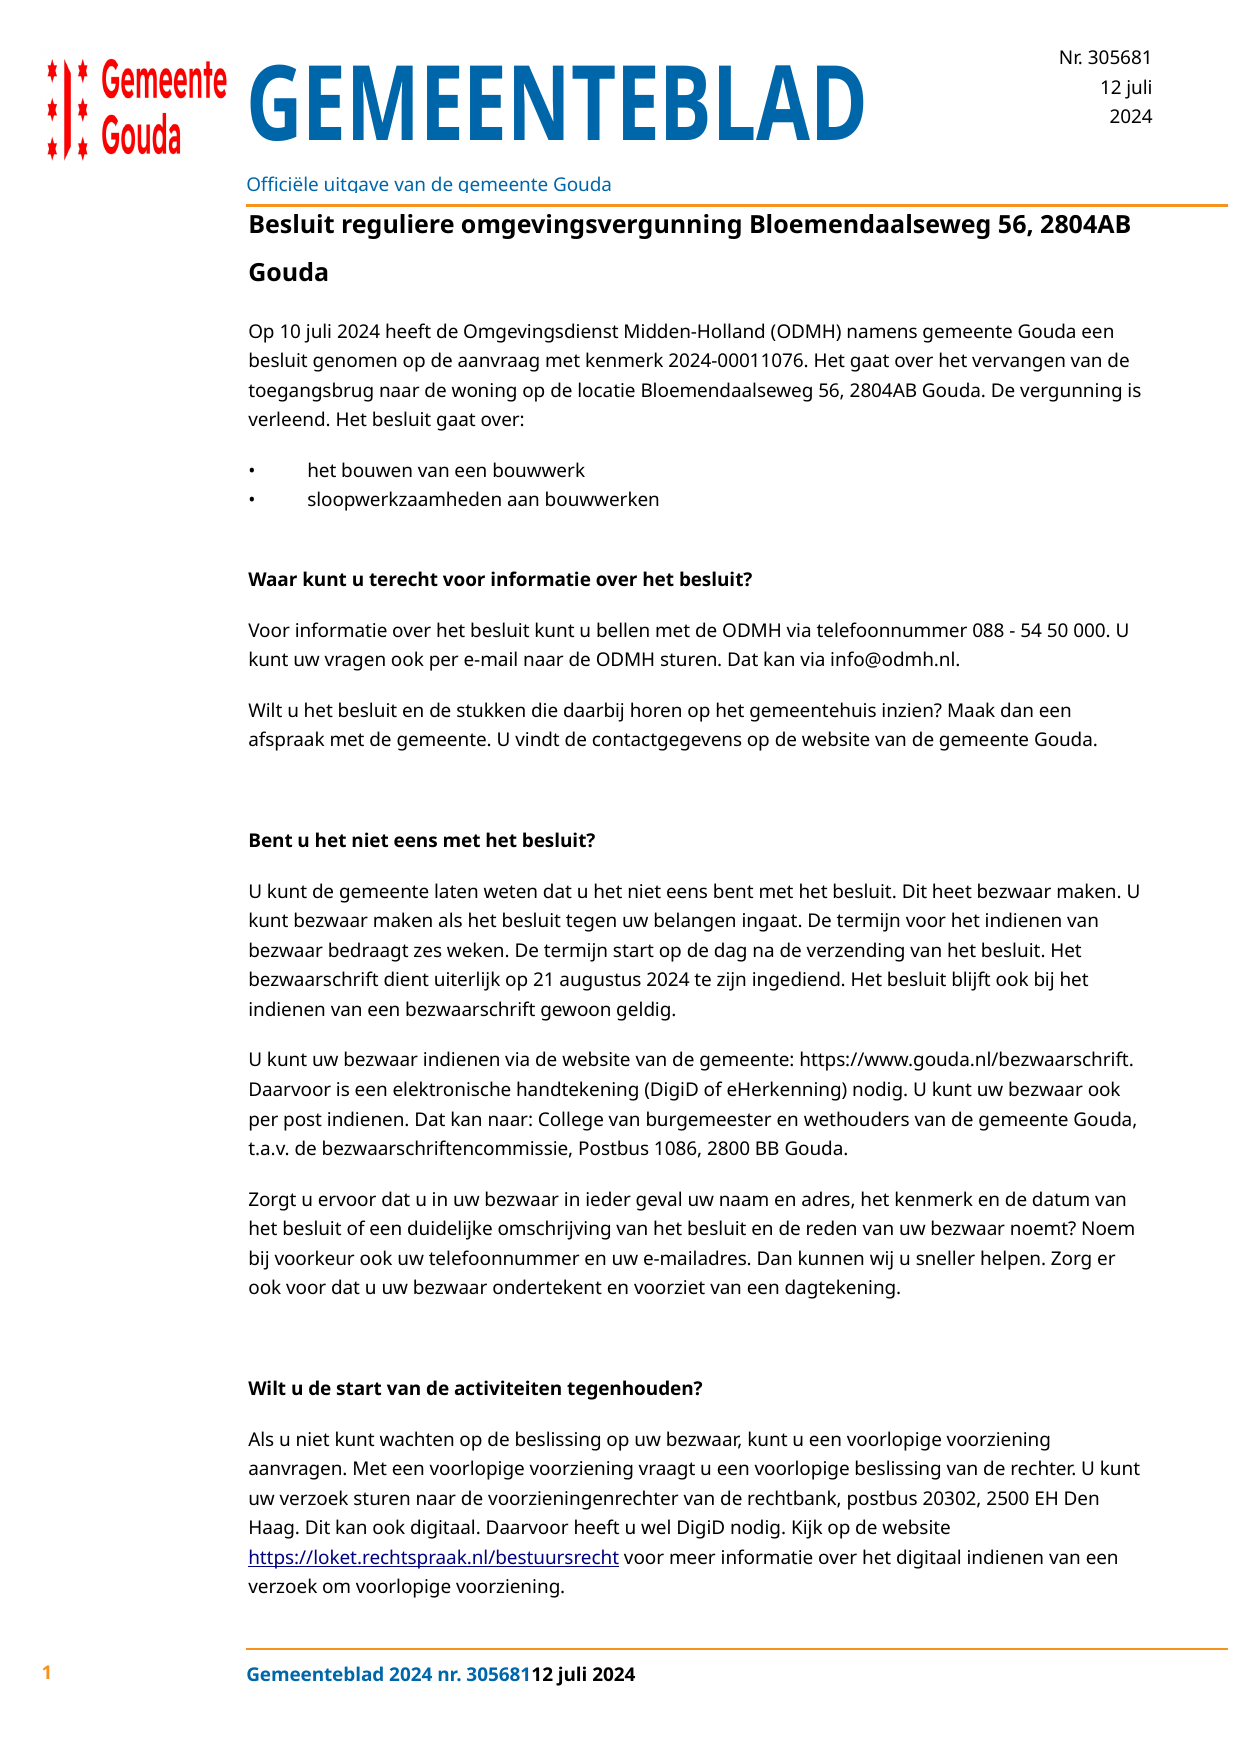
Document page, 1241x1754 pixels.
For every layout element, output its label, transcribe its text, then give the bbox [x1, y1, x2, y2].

text Waar kunt u terecht voor informatie over het besluit? [248, 567, 1152, 592]
list sloopwerkzaamheden aan bouwwerken [248, 487, 1152, 512]
text Wilt u de start van de activiteiten tegenhouden? [248, 1375, 1152, 1401]
text U kunt uw bezwaar indienen via de website van de gemeente: https://www.gouda.nl/bezwaarschrift. Daarvoor is een elektronische handtekening (DigiD of eHerkenning) nodig. U kunt uw bezwaar ook per post indienen. Dat kan naar: College van burgemeester en wethouders van de gemeente Gouda, t.a.v. de bezwaarschriftencommissie, Postbus 1086, 2800 BB Gouda. [248, 1047, 1152, 1161]
picture [41, 47, 231, 172]
text U kunt de gemeente laten weten dat u het niet eens bent met het besluit. Dit heet bezwaar maken. U kunt bezwaar maken als het besluit tegen uw belangen ingaat. De termijn voor het indienen van bezwaar bedraagt zes weken. De termijn start op de dag na de verzending van het besluit. Het bezwaarschrift dient uiterlijk op 21 augustus 2024 te zijn ingediend. Het besluit blijft ook bij het indienen van een bezwaarschrift gewoon geldig. [248, 878, 1152, 1022]
text Zorgt u ervoor dat u in uw bezwaar in ieder geval uw naam en adres, het kenmerk en de datum van het besluit of een duidelijke omschrijving van het besluit en de reden van uw bezwaar noemt? Noem bij voorkeur ook uw telefoonnummer en uw e-mailadres. Dan kunnen wij u sneller helpen. Zorg er ook voor dat u uw bezwaar ondertekent en voorziet van een dagtekening. [248, 1186, 1152, 1300]
text Bent u het niet eens met het besluit? [248, 827, 1152, 853]
text Besluit reguliere omgevingsvergunning Bloemendaalseweg 56, 2804AB Gouda [248, 207, 1152, 288]
text Als u niet kunt wachten op de beslissing op uw bezwaar, kunt u een voorlopige voorziening aanvragen. Met een voorlopige voorziening vraagt u een voorlopige beslissing van de rechter. U kunt uw verzoek sturen naar de voorzieningenrechter van de rechtbank, postbus 20302, 2500 EH Den Haag. Dit kan ook digitaal. Daarvoor heeft u wel DigiD nodig. Kijk op de website https://loket.rechtspraak.nl/bestuursrecht voor meer informatie over het digitaal indienen van een verzoek om voorlopige voorziening. [248, 1426, 1152, 1599]
text Op 10 juli 2024 heeft de Omgevingsdienst Midden-Holland (ODMH) namens gemeente Gouda een besluit genomen op de aanvraag met kenmerk 2024-00011076. Het gaat over het vervangen van de toegangsbrug naar de woning op de locatie Bloemendaalseweg 56, 2804AB Gouda. De vergunning is verleend. Het besluit gaat over: [248, 318, 1152, 432]
text Voor informatie over het besluit kunt u bellen met de ODMH via telefoonnummer 088 - 54 50 000. U kunt uw vragen ook per e-mail naar de ODMH sturen. Dat kan via info@odmh.nl. [248, 617, 1152, 672]
list het bouwen van een bouwwerk [248, 457, 1152, 483]
text Wilt u het besluit en de stukken die daarbij horen op het gemeentehuis inzien? Maak dan een afspraak met de gemeente. U vindt de contactgegevens op de website van de gemeente Gouda. [248, 697, 1152, 752]
